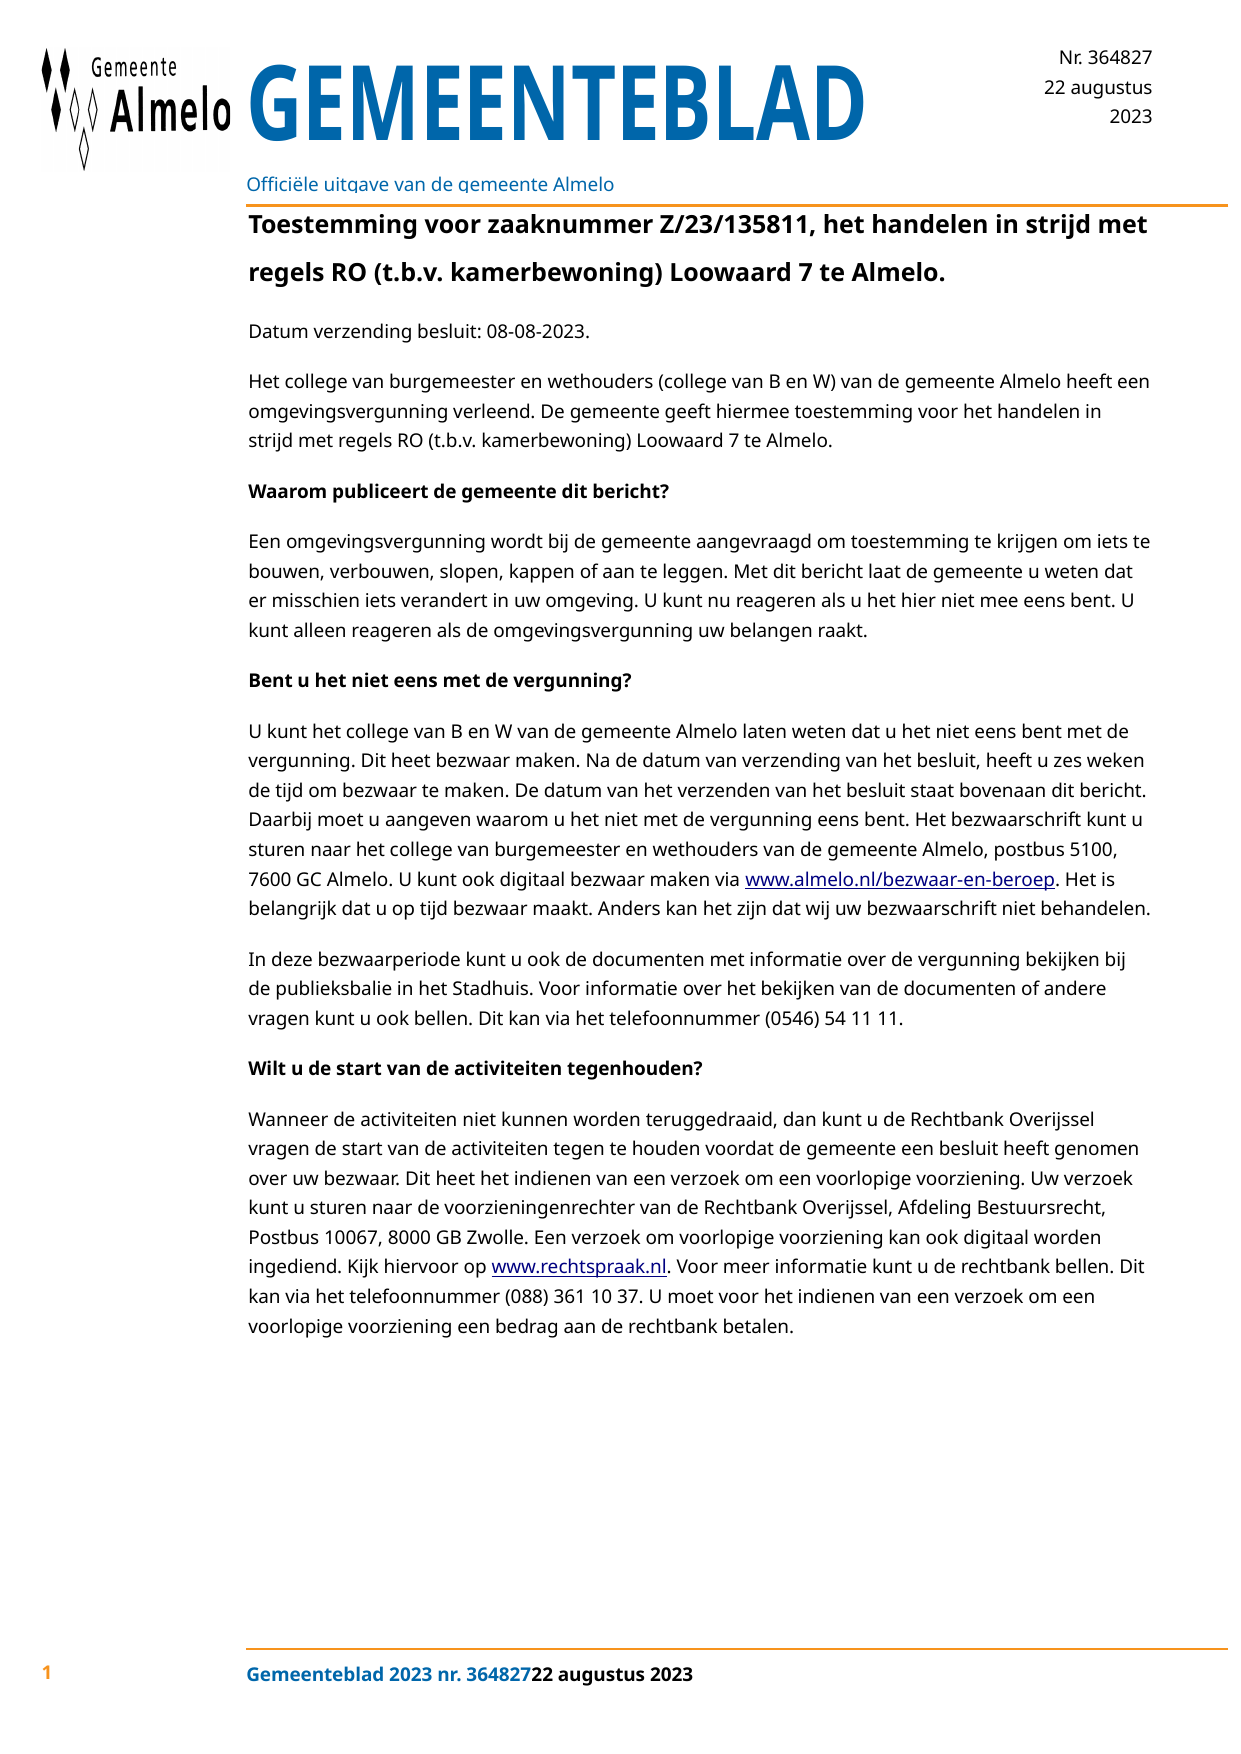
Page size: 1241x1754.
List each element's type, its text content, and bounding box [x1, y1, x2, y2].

text Bent u het niet eens met de vergunning? [248, 667, 1152, 693]
text Wanneer de activiteiten niet kunnen worden teruggedraaid, dan kunt u de Rechtbank Overijssel vragen de start van de activiteiten tegen te houden voordat de gemeente een besluit heeft genomen over uw bezwaar. Dit heet het indienen van een verzoek om een voorlopige voorziening. Uw verzoek kunt u sturen naar de voorzieningenrechter van de Rechtbank Overijssel, Afdeling Bestuursrecht, Postbus 10067, 8000 GB Zwolle. Een verzoek om voorlopige voorziening kan ook digitaal worden ingediend. Kijk hiervoor op www.rechtspraak.nl. Voor meer informatie kunt u de rechtbank bellen. Dit kan via het telefoonnummer (088) 361 10 37. U moet voor het indienen van een verzoek om een voorlopige voorziening een bedrag aan de rechtbank betalen. [248, 1106, 1152, 1339]
text Toestemming voor zaaknummer Z/23/135811, het handelen in strijd met regels RO (t.b.v. kamerbewoning) Loowaard 7 te Almelo. [248, 207, 1152, 288]
text In deze bezwaarperiode kunt u ook de documenten met informatie over de vergunning bekijken bij de publieksbalie in het Stadhuis. Voor informatie over het bekijken van de documenten of andere vragen kunt u ook bellen. Dit kan via het telefoonnummer (0546) 54 11 11. [248, 946, 1152, 1031]
text Het college van burgemeester en wethouders (college van B en W) van de gemeente Almelo heeft een omgevingsvergunning verleend. De gemeente geeft hiermee toestemming voor het handelen in strijd met regels RO (t.b.v. kamerbewoning) Loowaard 7 te Almelo. [248, 368, 1152, 453]
text Wilt u de start van de activiteiten tegenhouden? [248, 1055, 1152, 1081]
text Een omgevingsvergunning wordt bij de gemeente aangevraagd om toestemming te krijgen om iets te bouwen, verbouwen, slopen, kappen of aan te leggen. Met dit bericht laat de gemeente u weten dat er misschien iets verandert in uw omgeving. U kunt nu reageren als u het hier niet mee eens bent. U kunt alleen reageren als de omgevingsvergunning uw belangen raakt. [248, 528, 1152, 643]
picture [41, 47, 231, 172]
text Waarom publiceert de gemeente dit bericht? [248, 478, 1152, 504]
text U kunt het college van B en W van de gemeente Almelo laten weten dat u het niet eens bent met de vergunning. Dit heet bezwaar maken. Na de datum van verzending van het besluit, heeft u zes weken de tijd om bezwaar te maken. De datum van het verzenden van het besluit staat bovenaan dit bericht. Daarbij moet u aangeven waarom u het niet met de vergunning eens bent. Het bezwaarschrift kunt u sturen naar het college van burgemeester en wethouders van de gemeente Almelo, postbus 5100, 7600 GC Almelo. U kunt ook digitaal bezwaar maken via www.almelo.nl/bezwaar-en-beroep. Het is belangrijk dat u op tijd bezwaar maakt. Anders kan het zijn dat wij uw bezwaarschrift niet behandelen. [248, 718, 1152, 921]
text Datum verzending besluit: 08-08-2023. [248, 318, 1152, 344]
